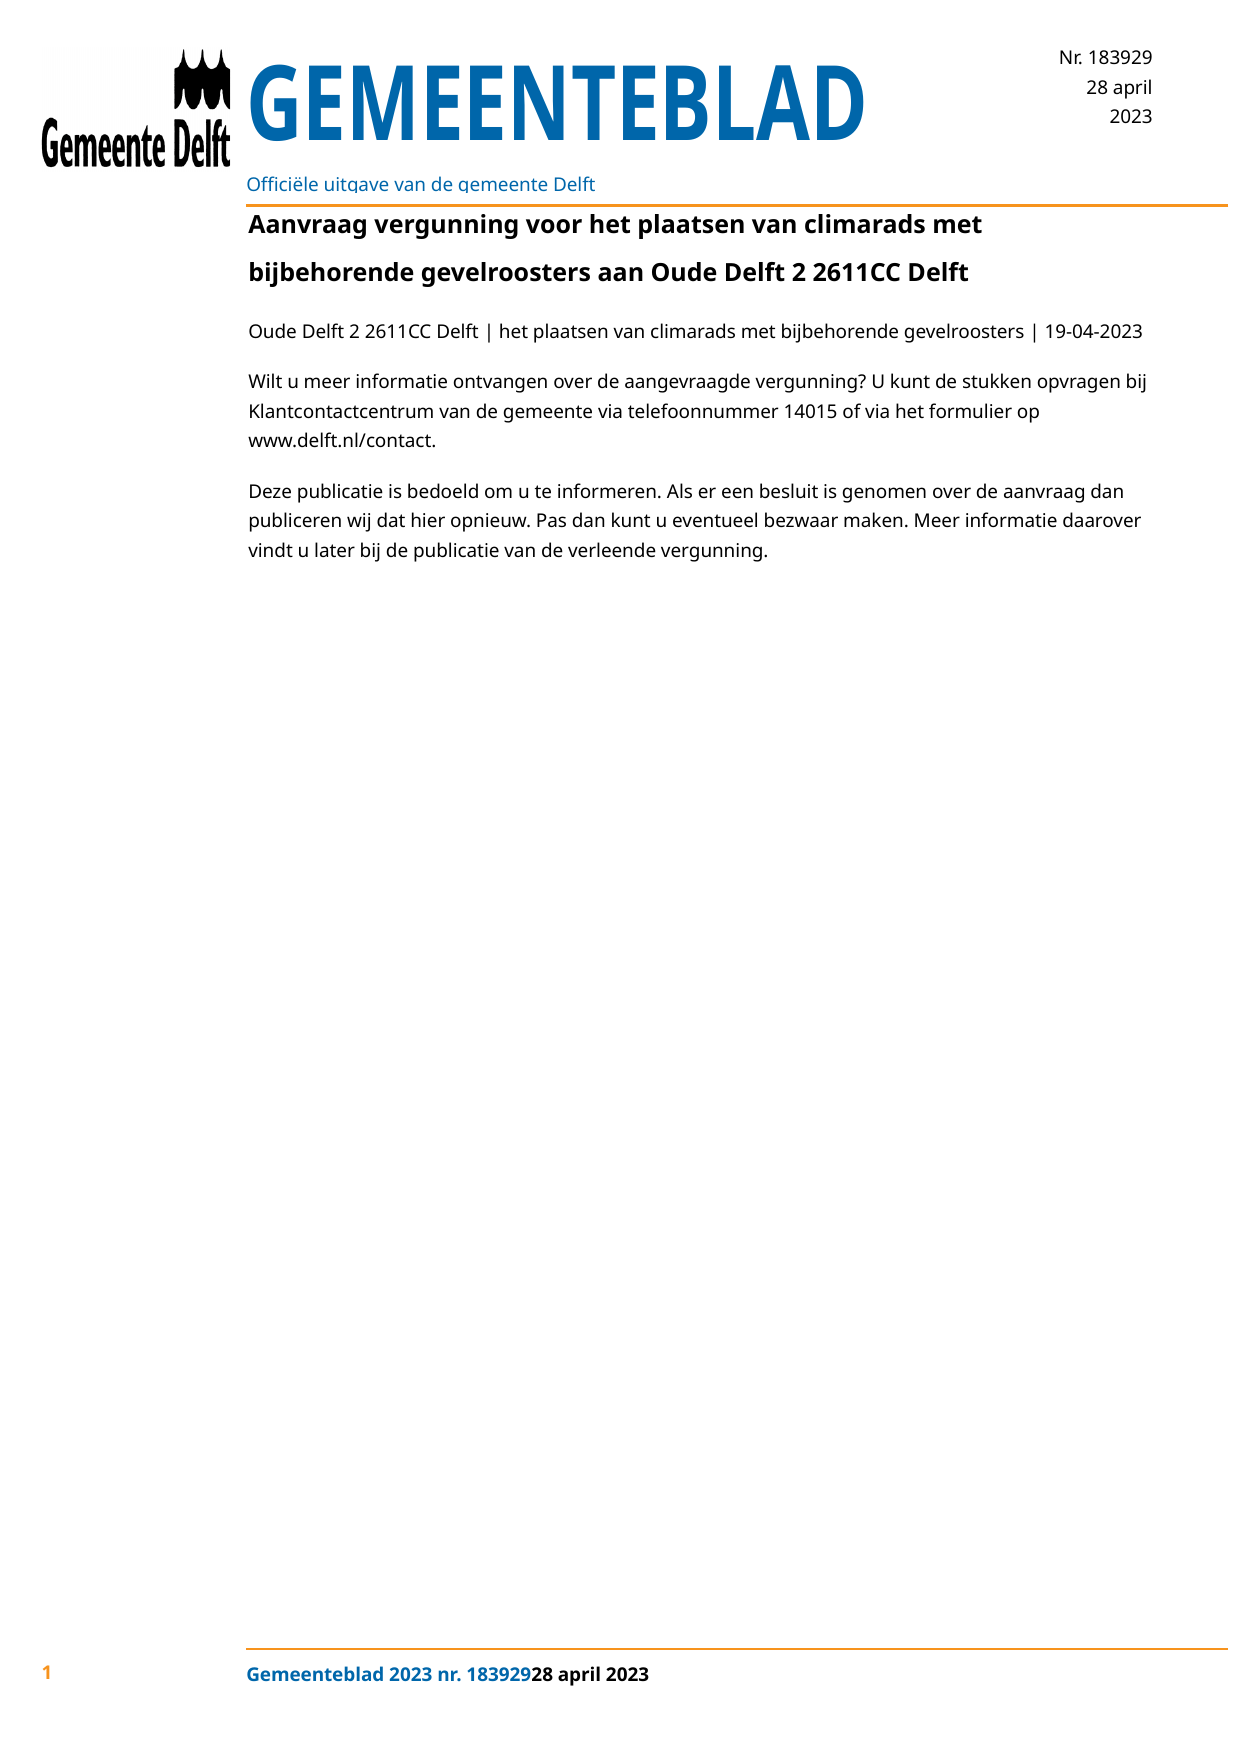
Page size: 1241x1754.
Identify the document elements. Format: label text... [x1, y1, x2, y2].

text Aanvraag vergunning voor het plaatsen van climarads met bijbehorende gevelroosters aan Oude Delft 2 2611CC Delft [248, 207, 1152, 288]
text Oude Delft 2 2611CC Delft | het plaatsen van climarads met bijbehorende gevelroosters | 19-04-2023 [248, 318, 1152, 344]
text Wilt u meer informatie ontvangen over de aangevraagde vergunning? U kunt de stukken opvragen bij Klantcontactcentrum van de gemeente via telefoonnummer 14015 of via het formulier op www.delft.nl/contact. [248, 368, 1152, 453]
text Deze publicatie is bedoeld om u te informeren. Als er een besluit is genomen over de aanvraag dan publiceren wij dat hier opnieuw. Pas dan kunt u eventueel bezwaar maken. Meer informatie daarover vindt u later bij de publicatie van de verleende vergunning. [248, 478, 1152, 563]
picture [41, 47, 231, 172]
